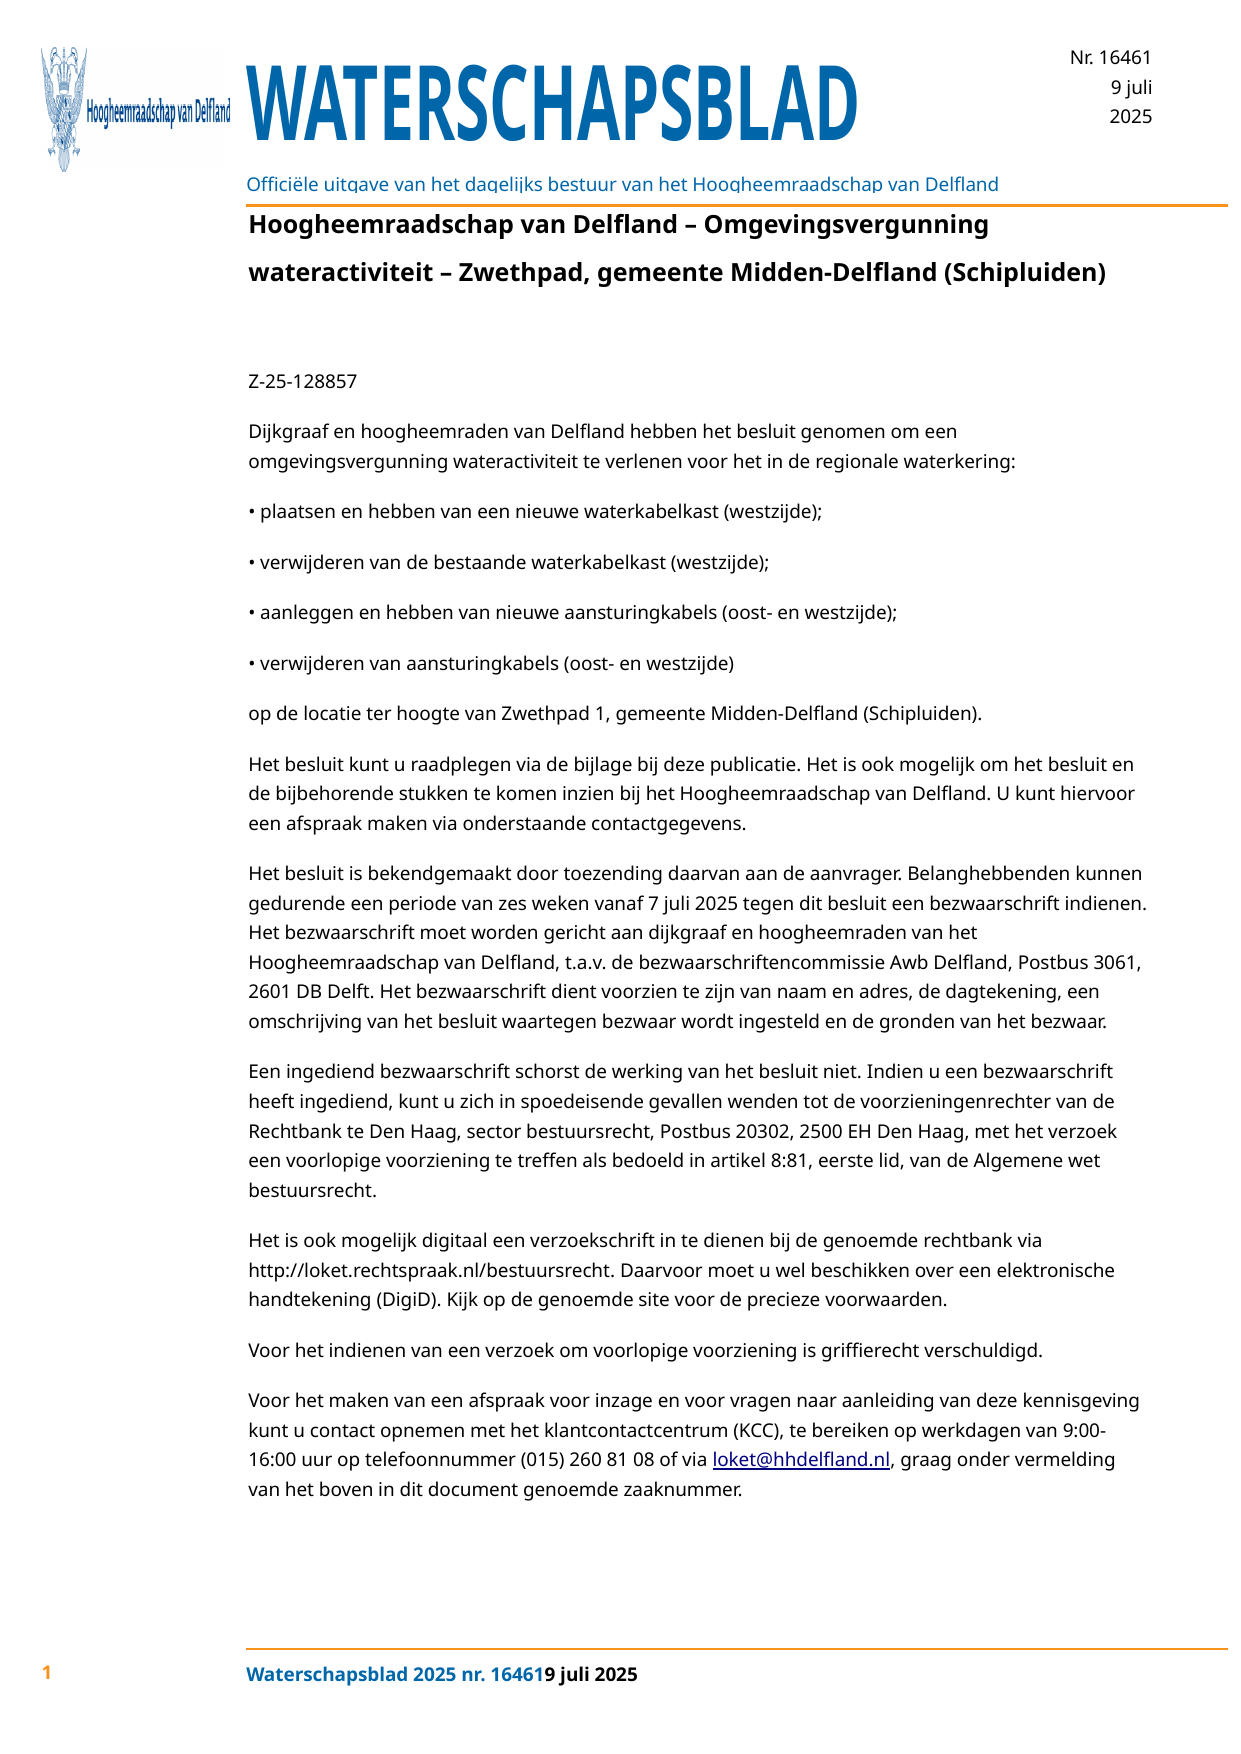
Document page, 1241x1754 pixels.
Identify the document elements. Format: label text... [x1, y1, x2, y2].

text Voor het indienen van een verzoek om voorlopige voorziening is griffierecht verschuldigd. [248, 1337, 1152, 1363]
text • verwijderen van de bestaande waterkabelkast (westzijde); [248, 549, 1152, 575]
text • plaatsen en hebben van een nieuwe waterkabelkast (westzijde); [248, 499, 1152, 524]
text Het is ook mogelijk digitaal een verzoekschrift in te dienen bij de genoemde rechtbank via http://loket.rechtspraak.nl/bestuursrecht. Daarvoor moet u wel beschikken over een elektronische handtekening (DigiD). Kijk op de genoemde site voor de precieze voorwaarden. [248, 1227, 1152, 1312]
picture [41, 47, 231, 172]
text Voor het maken van een afspraak voor inzage en voor vragen naar aanleiding van deze kennisgeving kunt u contact opnemen met het klantcontactcentrum (KCC), te bereiken op werkdagen van 9:00-16:00 uur op telefoonnummer (015) 260 81 08 of via loket@hhdelfland.nl, graag onder vermelding van het boven in dit document genoemde zaaknummer. [248, 1387, 1152, 1502]
text • verwijderen van aansturingkabels (oost- en westzijde) [248, 650, 1152, 676]
text op de locatie ter hoogte van Zwethpad 1, gemeente Midden-Delfland (Schipluiden). [248, 700, 1152, 726]
text Hoogheemraadschap van Delfland – Omgevingsvergunning wateractiviteit – Zwethpad, gemeente Midden-Delfland (Schipluiden) [248, 207, 1152, 288]
text Z-25-128857 [248, 368, 1152, 394]
text Het besluit is bekendgemaakt door toezending daarvan aan de aanvrager. Belanghebbenden kunnen gedurende een periode van zes weken vanaf 7 juli 2025 tegen dit besluit een bezwaarschrift indienen. Het bezwaarschrift moet worden gericht aan dijkgraaf en hoogheemraden van het Hoogheemraadschap van Delfland, t.a.v. de bezwaarschriftencommissie Awb Delfland, Postbus 3061, 2601 DB Delft. Het bezwaarschrift dient voorzien te zijn van naam en adres, de dagtekening, een omschrijving van het besluit waartegen bezwaar wordt ingesteld en de gronden van het bezwaar. [248, 860, 1152, 1034]
text Het besluit kunt u raadplegen via de bijlage bij deze publicatie. Het is ook mogelijk om het besluit en de bijbehorende stukken te komen inzien bij het Hoogheemraadschap van Delfland. U kunt hiervoor een afspraak maken via onderstaande contactgegevens. [248, 751, 1152, 836]
text Een ingediend bezwaarschrift schorst de werking van het besluit niet. Indien u een bezwaarschrift heeft ingediend, kunt u zich in spoedeisende gevallen wenden tot de voorzieningenrechter van de Rechtbank te Den Haag, sector bestuursrecht, Postbus 20302, 2500 EH Den Haag, met het verzoek een voorlopige voorziening te treffen als bedoeld in artikel 8:81, eerste lid, van de Algemene wet bestuursrecht. [248, 1059, 1152, 1203]
text • aanleggen en hebben van nieuwe aansturingkabels (oost- en westzijde); [248, 599, 1152, 625]
text Dijkgraaf en hoogheemraden van Delfland hebben het besluit genomen om een omgevingsvergunning wateractiviteit te verlenen voor het in de regionale waterkering: [248, 419, 1152, 474]
